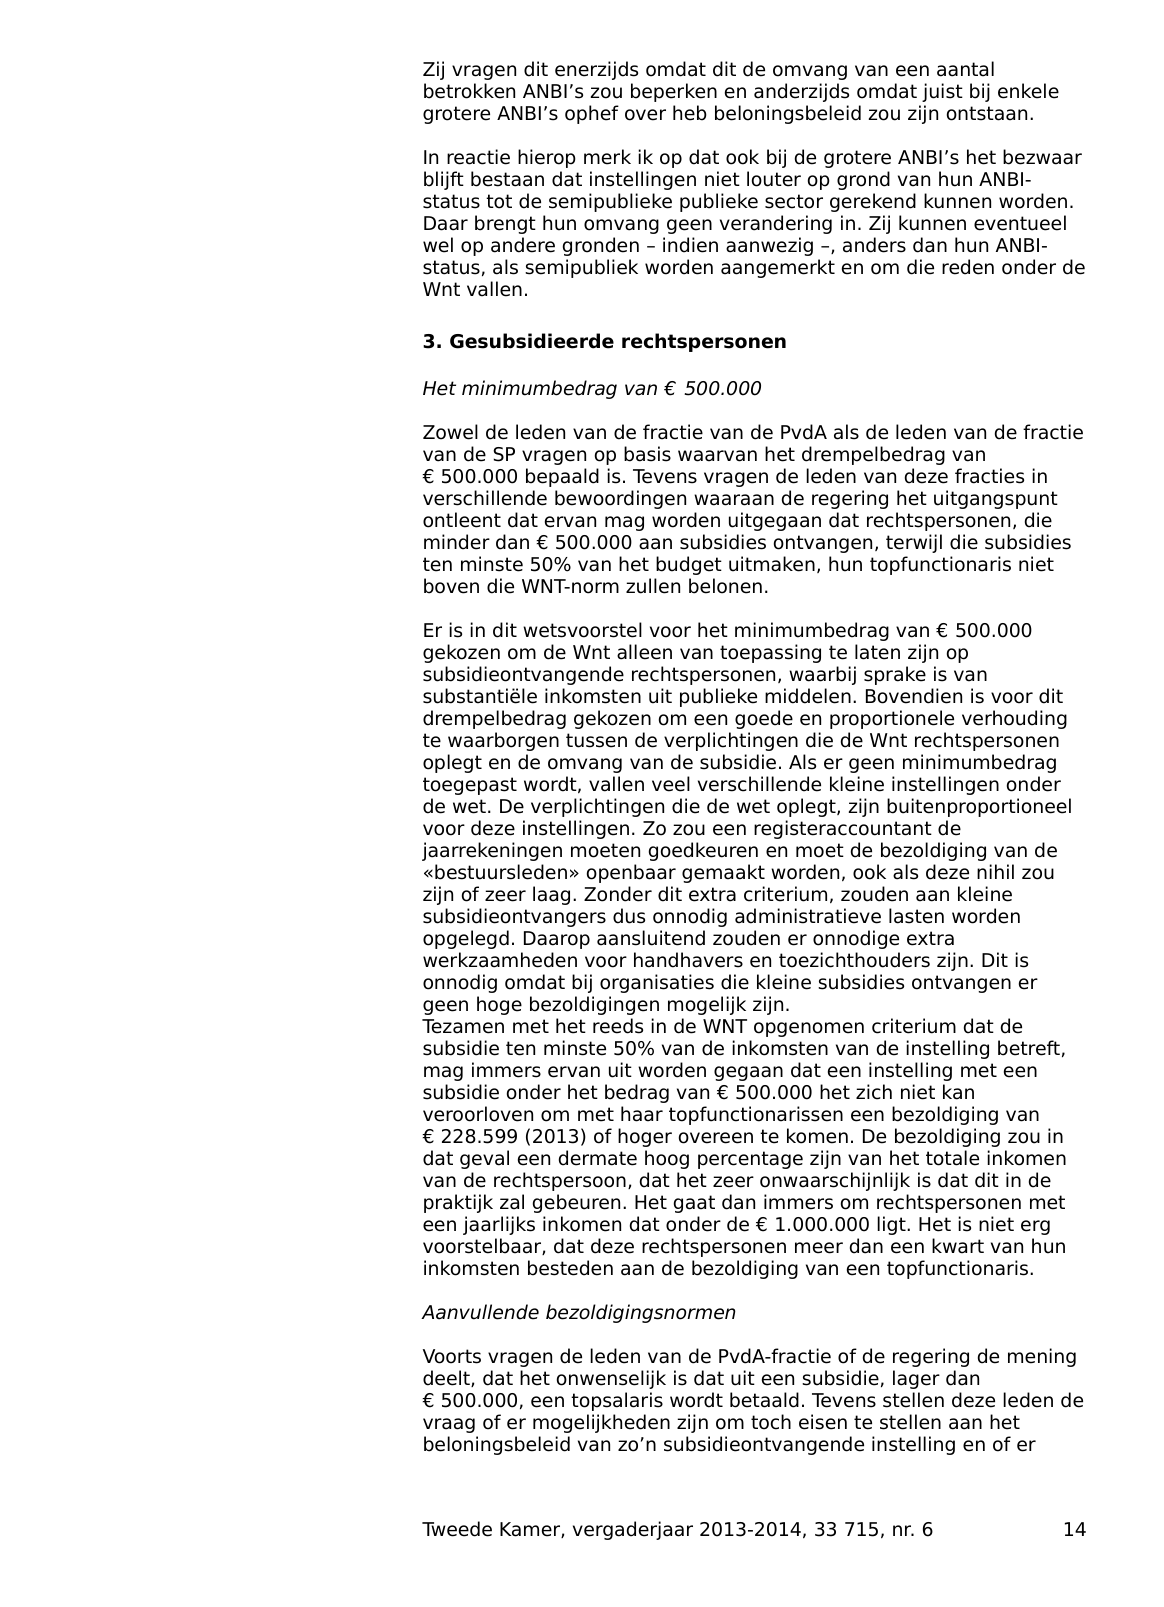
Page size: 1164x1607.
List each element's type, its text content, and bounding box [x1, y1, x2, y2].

subtitle Aanvullende bezoldigingsnormen [422, 1302, 1087, 1324]
subtitle Het minimumbedrag van € 500.000 [422, 378, 1087, 400]
text Er is in dit wetsvoorstel voor het minimumbedrag van € 500.000 gekozen om de Wnt alleen van toepassing te laten zijn op subsidieontvangende rechtspersonen, waarbij sprake is van substantiële inkomsten uit publieke middelen. Bovendien is voor dit drempelbedrag gekozen om een goede en proportionele verhouding te waarborgen tussen de verplichtingen die de Wnt rechtspersonen oplegt en de omvang van de subsidie. Als er geen minimumbedrag toegepast wordt, vallen veel verschillende kleine instellingen onder de wet. De verplichtingen die de wet oplegt, zijn buitenproportioneel voor deze instellingen. Zo zou een registeraccountant de jaarrekeningen moeten goedkeuren en moet de bezoldiging van de «bestuursleden» openbaar gemaakt worden, ook als deze nihil zou zijn of zeer laag. Zonder dit extra criterium, zouden aan kleine subsidieontvangers dus onnodig administratieve lasten worden opgelegd. Daarop aansluitend zouden er onnodige extra werkzaamheden voor handhavers en toezichthouders zijn. Dit is onnodig omdat bij organisaties die kleine subsidies ontvangen er geen hoge bezoldigingen mogelijk zijn. [422, 620, 1087, 1016]
text Tezamen met het reeds in de WNT opgenomen criterium dat de subsidie ten minste 50% van de inkomsten van de instelling betreft, mag immers ervan uit worden gegaan dat een instelling met een subsidie onder het bedrag van € 500.000 het zich niet kan veroorloven om met haar topfunctionarissen een bezoldiging van € 228.599 (2013) of hoger overeen te komen. De bezoldiging zou in dat geval een dermate hoog percentage zijn van het totale inkomen van de rechtspersoon, dat het zeer onwaarschijnlijk is dat dit in de praktijk zal gebeuren. Het gaat dan immers om rechtspersonen met een jaarlijks inkomen dat onder de € 1.000.000 ligt. Het is niet erg voorstelbaar, dat deze rechtspersonen meer dan een kwart van hun inkomsten besteden aan de bezoldiging van een topfunctionaris. [422, 1016, 1087, 1279]
text Zowel de leden van de fractie van de PvdA als de leden van de fractie van de SP vragen op basis waarvan het drempelbedrag van € 500.000 bepaald is. Tevens vragen de leden van deze fracties in verschillende bewoordingen waaraan de regering het uitgangspunt ontleent dat ervan mag worden uitgegaan dat rechtspersonen, die minder dan € 500.000 aan subsidies ontvangen, terwijl die subsidies ten minste 50% van het budget uitmaken, hun topfunctionaris niet boven die WNT-norm zullen belonen. [422, 422, 1087, 598]
subtitle 3. Gesubsidieerde rechtspersonen [422, 331, 1087, 353]
text Zij vragen dit enerzijds omdat dit de omvang van een aantal betrokken ANBI’s zou beperken en anderzijds omdat juist bij enkele grotere ANBI’s ophef over heb beloningsbeleid zou zijn ontstaan. [422, 59, 1087, 125]
text Voorts vragen de leden van de PvdA-fractie of de regering de mening deelt, dat het onwenselijk is dat uit een subsidie, lager dan € 500.000, een topsalaris wordt betaald. Tevens stellen deze leden de vraag of er mogelijkheden zijn om toch eisen te stellen aan het beloningsbeleid van zo’n subsidieontvangende instelling en of er [422, 1346, 1087, 1456]
text In reactie hierop merk ik op dat ook bij de grotere ANBI’s het bezwaar blijft bestaan dat instellingen niet louter op grond van hun ANBI-status tot de semipublieke publieke sector gerekend kunnen worden. Daar brengt hun omvang geen verandering in. Zij kunnen eventueel wel op andere gronden – indien aanwezig –, anders dan hun ANBI-status, als semipubliek worden aangemerkt en om die reden onder de Wnt vallen. [422, 147, 1087, 301]
